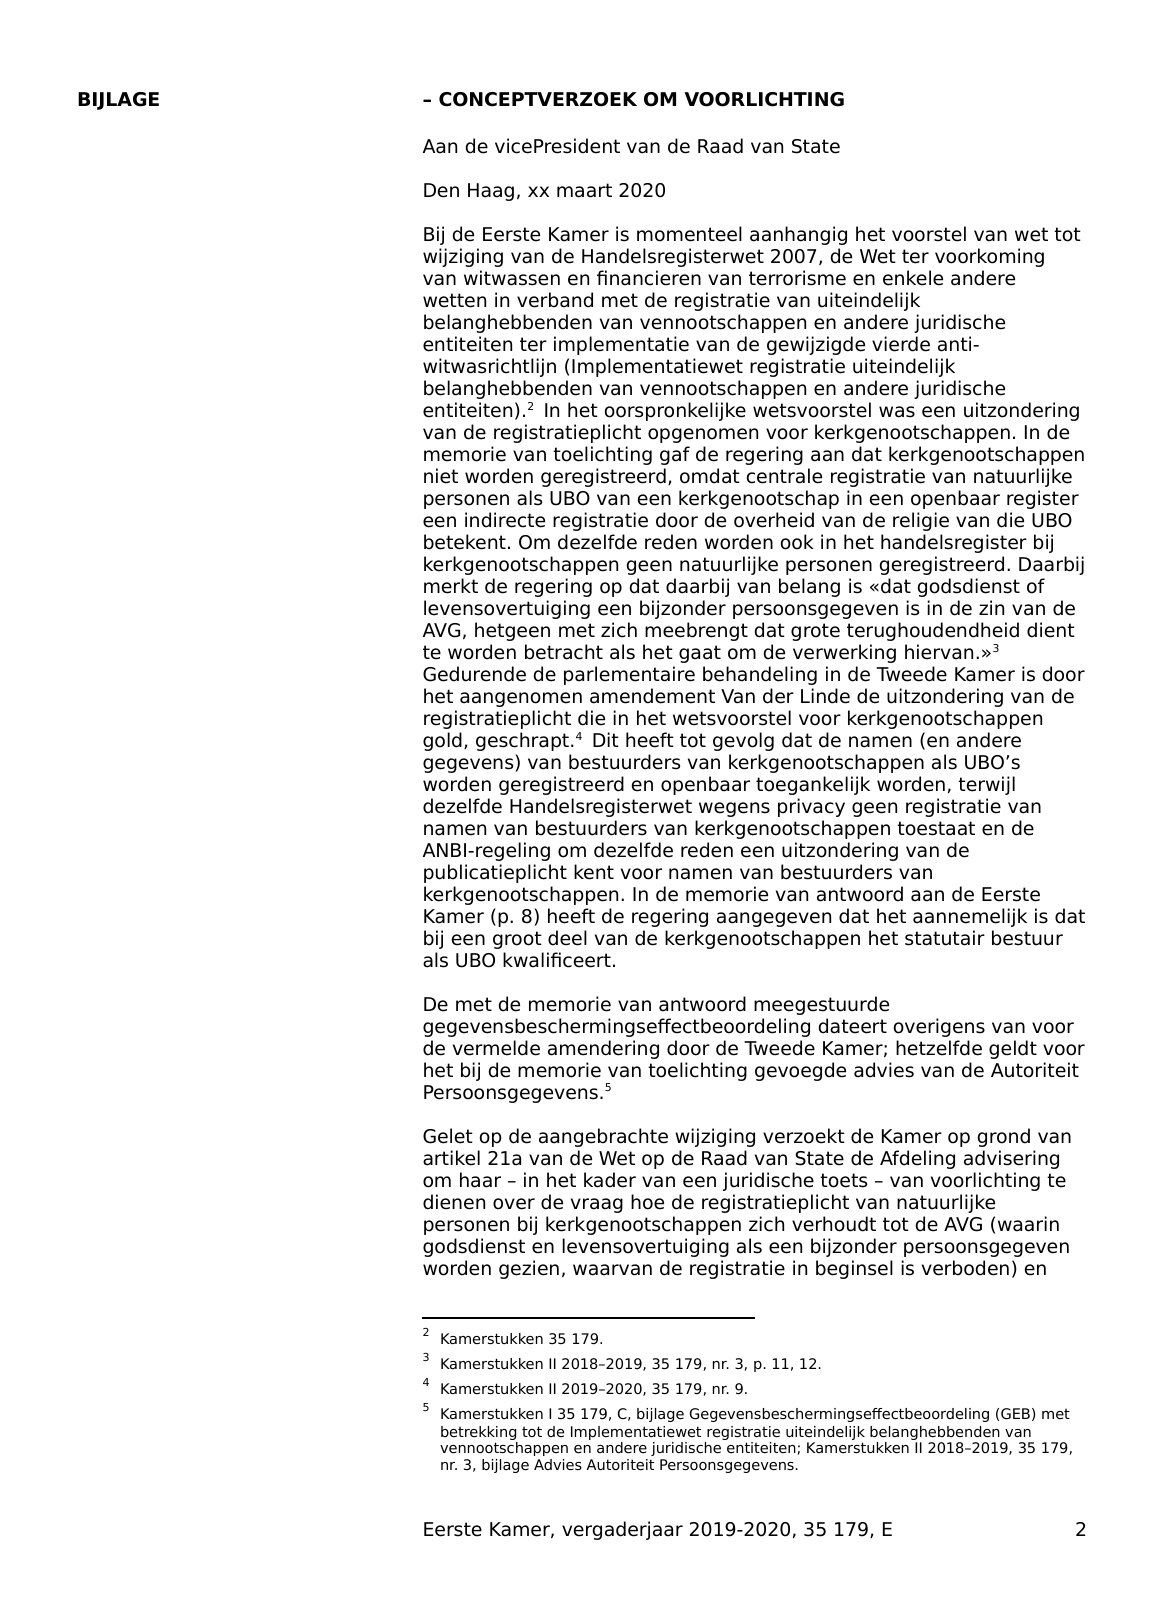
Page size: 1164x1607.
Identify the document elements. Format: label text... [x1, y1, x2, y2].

text Kamerstukken 35 179. [422, 1327, 1087, 1349]
text Den Haag, xx maart 2020 [422, 180, 1087, 202]
text De met de memorie van antwoord meegestuurde gegevensbeschermingseffectbeoordeling dateert overigens van voor de vermelde amendering door de Tweede Kamer; hetzelfde geldt voor het bij de memorie van toelichting gevoegde advies van de Autoriteit Persoonsgegevens. [422, 994, 1087, 1104]
text Bij de Eerste Kamer is momenteel aanhangig het voorstel van wet tot wijziging van de Handelsregisterwet 2007, de Wet ter voorkoming van witwassen en financieren van terrorisme en enkele andere wetten in verband met de registratie van uiteindelijk belanghebbenden van vennootschappen en andere juridische entiteiten ter implementatie van de gewijzigde vierde anti-witwasrichtlijn (Implementatiewet registratie uiteindelijk belanghebbenden van vennootschappen en andere juridische entiteiten). In het oorspronkelijke wetsvoorstel was een uitzondering van de registratieplicht opgenomen voor kerkgenootschappen. In de memorie van toelichting gaf de regering aan dat kerkgenootschappen niet worden geregistreerd, omdat centrale registratie van natuurlijke personen als UBO van een kerkgenootschap in een openbaar register een indirecte registratie door de overheid van de religie van die UBO betekent. Om dezelfde reden worden ook in het handelsregister bij kerkgenootschappen geen natuurlijke personen geregistreerd. Daarbij merkt de regering op dat daarbij van belang is «dat godsdienst of levensovertuiging een bijzonder persoonsgegeven is in de zin van de AVG, hetgeen met zich meebrengt dat grote terughoudendheid dient te worden betracht als het gaat om de verwerking hiervan.» Gedurende de parlementaire behandeling in de Tweede Kamer is door het aangenomen amendement Van der Linde de uitzondering van de registratieplicht die in het wetsvoorstel voor kerkgenootschappen gold, geschrapt. Dit heeft tot gevolg dat de namen (en andere gegevens) van bestuurders van kerkgenootschappen als UBO’s worden geregistreerd en openbaar toegankelijk worden, terwijl dezelfde Handelsregisterwet wegens privacy geen registratie van namen van bestuurders van kerkgenootschappen toestaat en de ANBI-regeling om dezelfde reden een uitzondering van de publicatieplicht kent voor namen van bestuurders van kerkgenootschappen. In de memorie van antwoord aan de Eerste Kamer (p. 8) heeft de regering aangegeven dat het aannemelijk is dat bij een groot deel van de kerkgenootschappen het statutair bestuur als UBO kwalificeert. [422, 224, 1087, 972]
text Aan de vicePresident van de Raad van State [422, 136, 1087, 158]
text Kamerstukken II 2019–2020, 35 179, nr. 9. [422, 1377, 1087, 1399]
text Kamerstukken I 35 179, C, bijlage Gegevensbeschermingseffectbeoordeling (GEB) met betrekking tot de Implementatiewet registratie uiteindelijk belanghebbenden van vennootschappen en andere juridische entiteiten; Kamerstukken II 2018–2019, 35 179, nr. 3, bijlage Advies Autoriteit Persoonsgegevens. [422, 1402, 1087, 1474]
text Kamerstukken II 2018–2019, 35 179, nr. 3, p. 11, 12. [422, 1352, 1087, 1374]
text Gelet op de aangebrachte wijziging verzoekt de Kamer op grond van artikel 21a van de Wet op de Raad van State de Afdeling advisering om haar – in het kader van een juridische toets – van voorlichting te dienen over de vraag hoe de registratieplicht van natuurlijke personen bij kerkgenootschappen zich verhoudt tot de AVG (waarin godsdienst en levensovertuiging als een bijzonder persoonsgegeven worden gezien, waarvan de registratie in beginsel is verboden) en [422, 1126, 1087, 1280]
subtitle BIJLAGE – CONCEPTVERZOEK OM VOORLICHTING [77, 89, 1087, 111]
